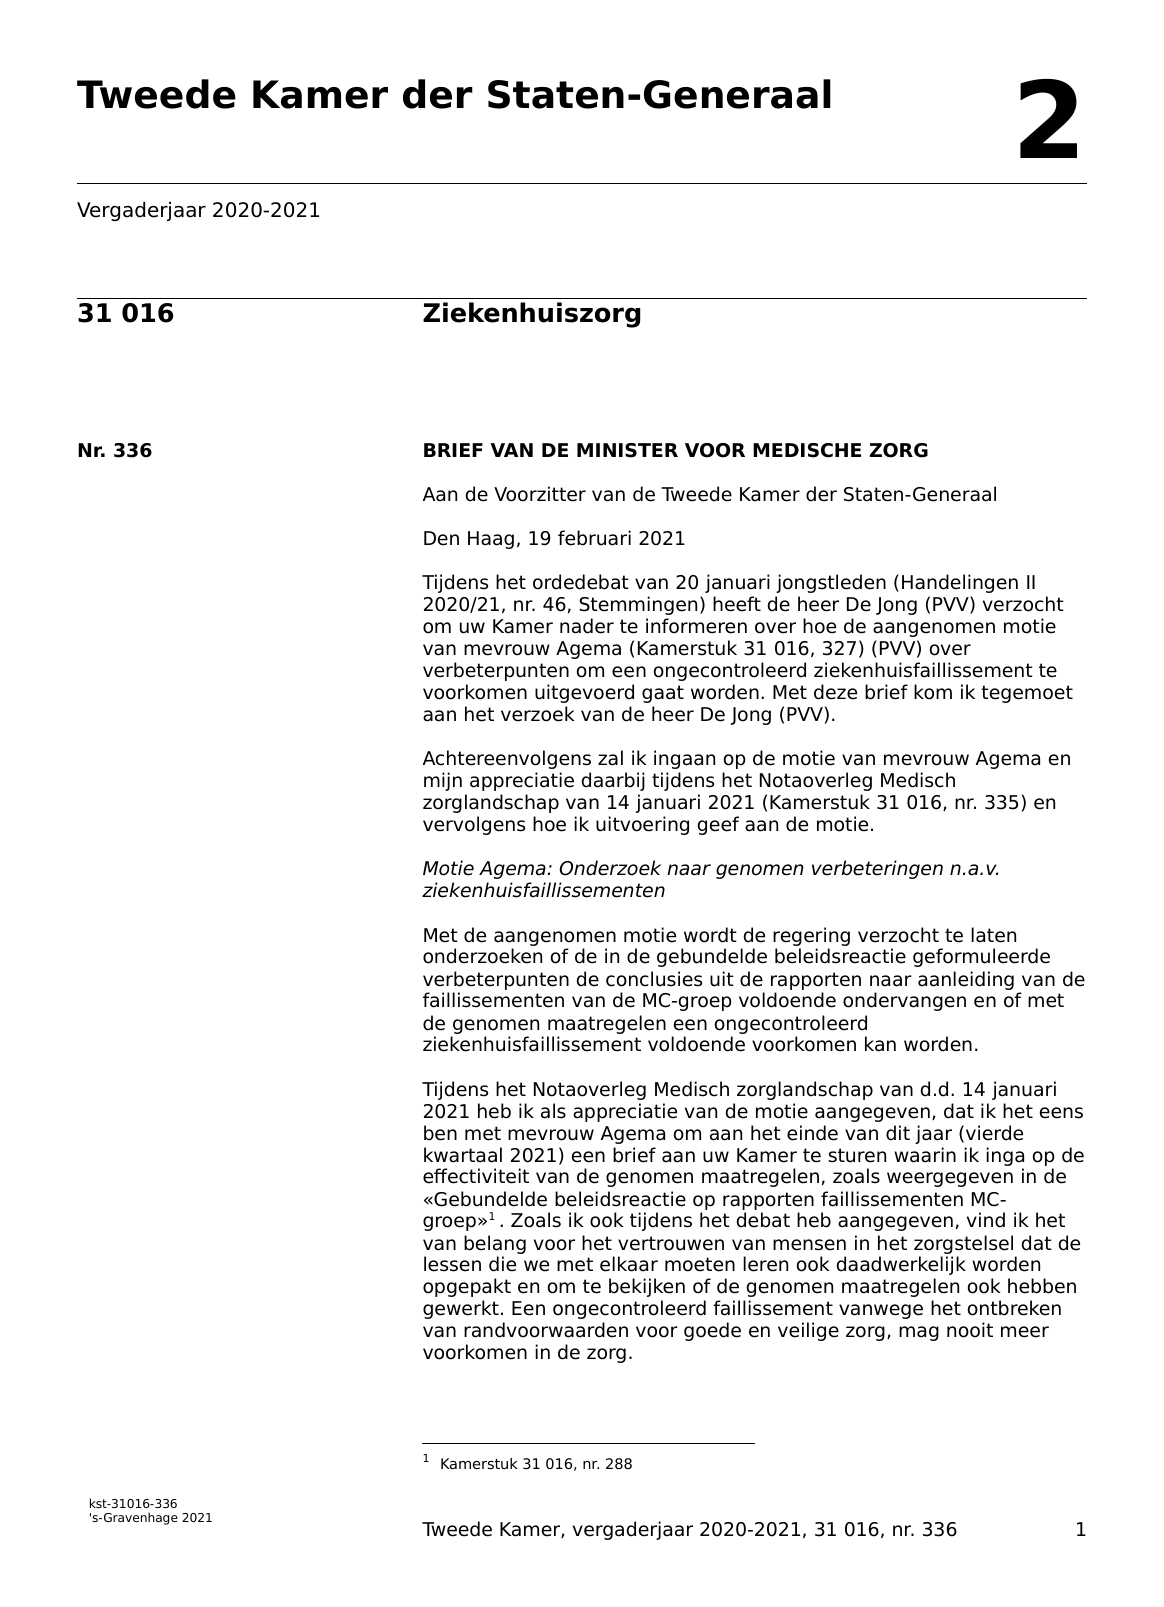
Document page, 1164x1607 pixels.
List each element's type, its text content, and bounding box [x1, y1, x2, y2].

text 's-Gravenhage 2021 [88, 1511, 323, 1525]
table_header Tweede Kamer der Staten-Generaal [77, 59, 886, 183]
subtitle Motie Agema: Onderzoek naar genomen verbeteringen n.a.v. ziekenhuisfaillissementen [422, 858, 1087, 902]
subtitle 31 016 Ziekenhuiszorg [77, 299, 1087, 329]
text Tijdens het Notaoverleg Medisch zorglandschap van d.d. 14 januari 2021 heb ik als appreciatie van de motie aangegeven, dat ik het eens ben met mevrouw Agema om aan het einde van dit jaar (vierde kwartaal 2021) een brief aan uw Kamer te sturen waarin ik inga op de effectiviteit van de genomen maatregelen, zoals weergegeven in de «Gebundelde beleidsreactie op rapporten faillissementen MC-groep». Zoals ik ook tijdens het debat heb aangegeven, vind ik het van belang voor het vertrouwen van mensen in het zorgstelsel dat de lessen die we met elkaar moeten leren ook daadwerkelijk worden opgepakt en om te bekijken of de genomen maatregelen ook hebben gewerkt. Een ongecontroleerd faillissement vanwege het ontbreken van randvoorwaarden voor goede en veilige zorg, mag nooit meer voorkomen in de zorg. [422, 1078, 1087, 1364]
text kst-31016-336 [88, 1497, 323, 1511]
text Aan de Voorzitter van de Tweede Kamer der Staten-Generaal [422, 484, 1087, 506]
text Kamerstuk 31 016, nr. 288 [422, 1452, 1087, 1474]
text Achtereenvolgens zal ik ingaan op de motie van mevrouw Agema en mijn appreciatie daarbij tijdens het Notaoverleg Medisch zorglandschap van 14 januari 2021 (Kamerstuk 31 016, nr. 335) en vervolgens hoe ik uitvoering geef aan de motie. [422, 748, 1087, 836]
table_cell Vergaderjaar 2020-2021 [77, 184, 1087, 298]
text Den Haag, 19 februari 2021 [422, 528, 1087, 550]
text Tijdens het ordedebat van 20 januari jongstleden (Handelingen II 2020/21, nr. 46, Stemmingen) heeft de heer De Jong (PVV) verzocht om uw Kamer nader te informeren over hoe de aangenomen motie van mevrouw Agema (Kamerstuk 31 016, 327) (PVV) over verbeterpunten om een ongecontroleerd ziekenhuisfaillissement te voorkomen uitgevoerd gaat worden. Met deze brief kom ik tegemoet aan het verzoek van de heer De Jong (PVV). [422, 572, 1087, 726]
table_header 2 [886, 59, 1087, 183]
text Met de aangenomen motie wordt de regering verzocht te laten onderzoeken of de in de gebundelde beleidsreactie geformuleerde verbeterpunten de conclusies uit de rapporten naar aanleiding van de faillissementen van de MC-groep voldoende ondervangen en of met de genomen maatregelen een ongecontroleerd ziekenhuisfaillissement voldoende voorkomen kan worden. [422, 924, 1087, 1056]
subtitle Nr. 336 BRIEF VAN DE MINISTER VOOR MEDISCHE ZORG [77, 440, 1087, 462]
